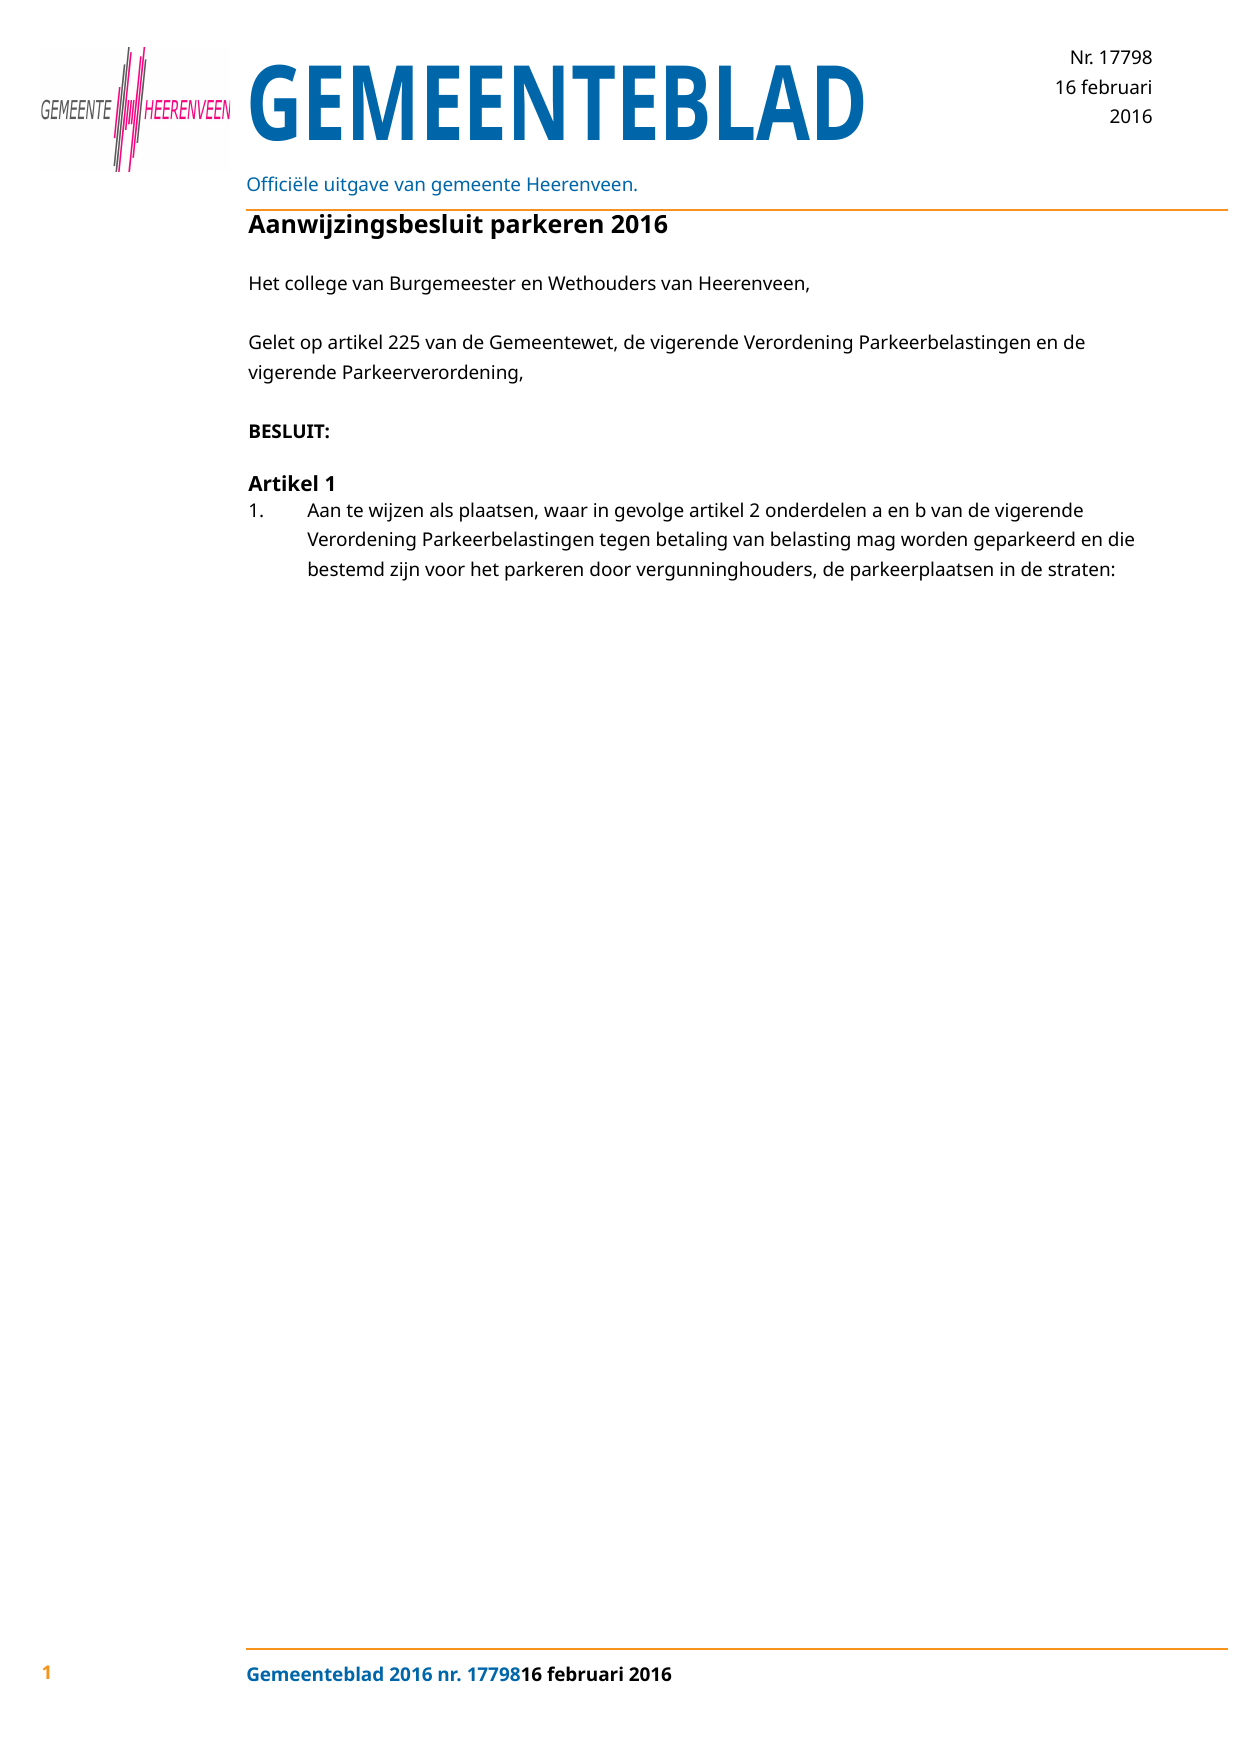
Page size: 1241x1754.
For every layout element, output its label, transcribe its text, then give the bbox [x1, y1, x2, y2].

text Het college van Burgemeester en Wethouders van Heerenveen, [248, 270, 1152, 296]
text Aanwijzingsbesluit parkeren 2016 [248, 211, 1152, 241]
picture [41, 47, 231, 172]
text Artikel 1 [248, 469, 1152, 497]
list Aan te wijzen als plaatsen, waar in gevolge artikel 2 onderdelen a en b van de vigerende Verordening Parkeerbelastingen tegen betaling van belasting mag worden geparkeerd en die bestemd zijn voor het parkeren door vergunninghouders, de parkeerplaatsen in de straten: [248, 497, 1152, 582]
text BESLUIT: [248, 418, 1152, 444]
text Gelet op artikel 225 van de Gemeentewet, de vigerende Verordening Parkeerbelastingen en de vigerende Parkeerverordening, [248, 329, 1152, 385]
